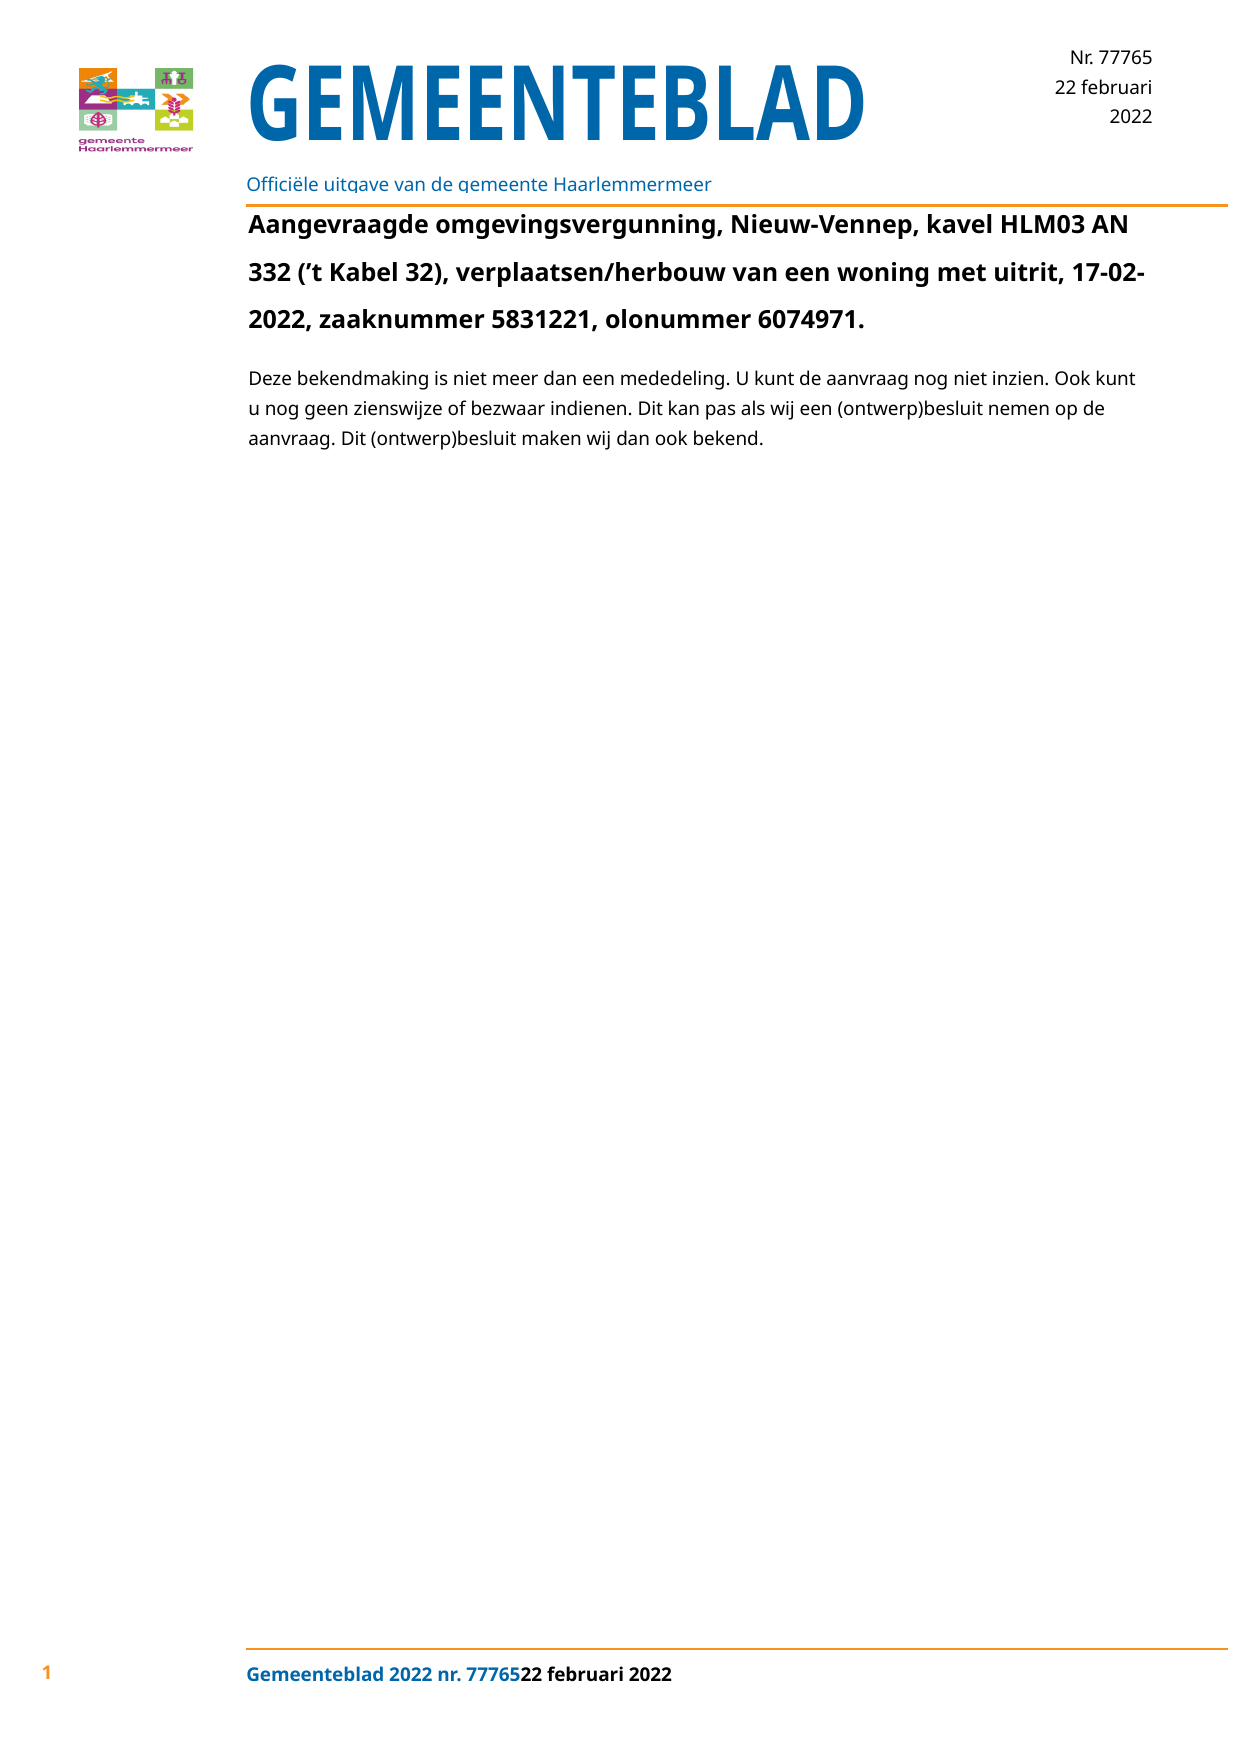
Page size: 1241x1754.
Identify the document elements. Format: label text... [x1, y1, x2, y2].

text Deze bekendmaking is niet meer dan een mededeling. U kunt de aanvraag nog niet inzien. Ook kunt u nog geen zienswijze of bezwaar indienen. Dit kan pas als wij een (ontwerp)besluit nemen op de aanvraag. Dit (ontwerp)besluit maken wij dan ook bekend. [248, 366, 1152, 450]
picture [41, 47, 231, 172]
text Aangevraagde omgevingsvergunning, Nieuw-Vennep, kavel HLM03 AN 332 (’t Kabel 32), verplaatsen/herbouw van een woning met uitrit, 17-02-2022, zaaknummer 5831221, olonummer 6074971. [248, 207, 1152, 336]
